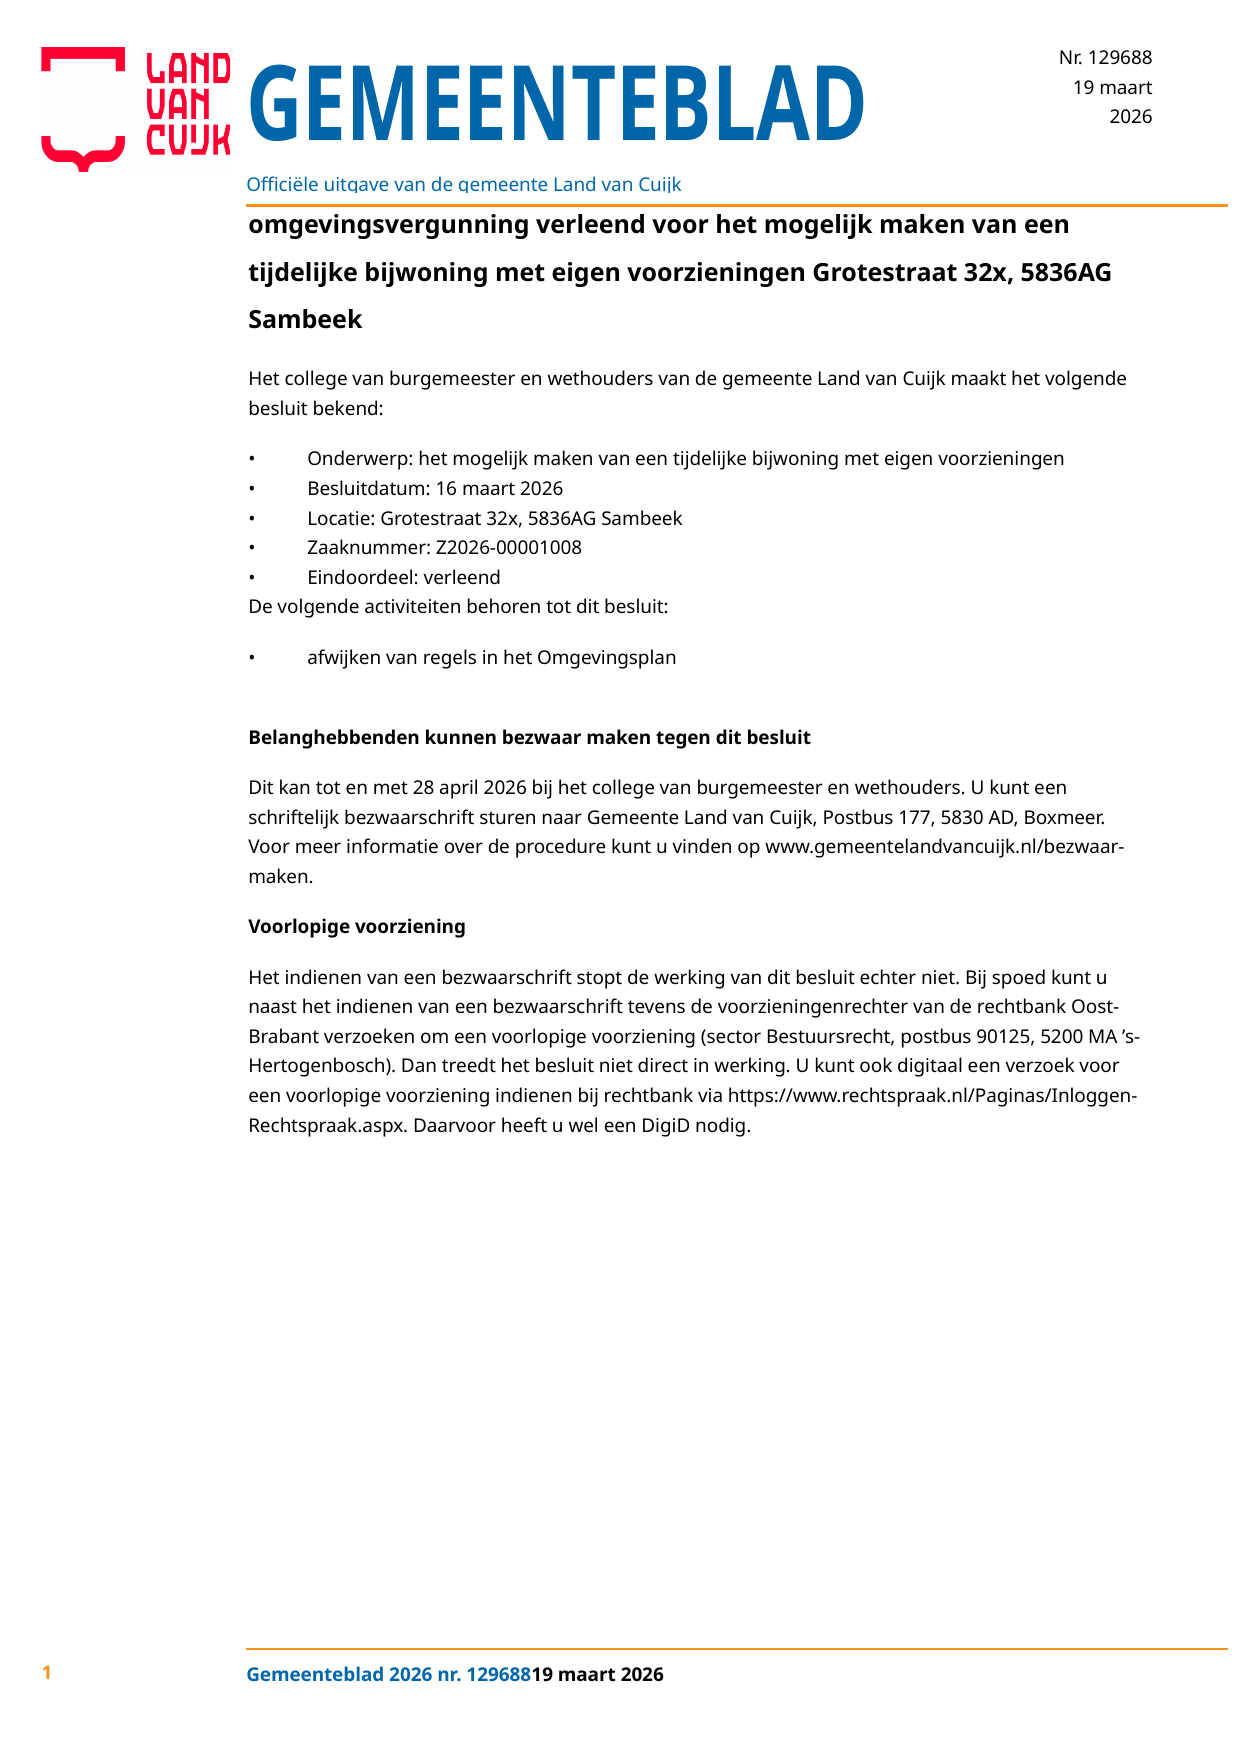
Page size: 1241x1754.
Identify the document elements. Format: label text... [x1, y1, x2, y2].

text omgevingsvergunning verleend voor het mogelijk maken van een tijdelijke bijwoning met eigen voorzieningen Grotestraat 32x, 5836AG Sambeek [248, 207, 1152, 336]
text Het college van burgemeester en wethouders van de gemeente Land van Cuijk maakt het volgende besluit bekend: [248, 366, 1152, 421]
text Voorlopige voorziening [248, 913, 1152, 939]
text De volgende activiteiten behoren tot dit besluit: [248, 593, 1152, 619]
text Belanghebbenden kunnen bezwaar maken tegen dit besluit [248, 724, 1152, 749]
text Het indienen van een bezwaarschrift stopt de werking van dit besluit echter niet. Bij spoed kunt u naast het indienen van een bezwaarschrift tevens de voorzieningenrechter van de rechtbank Oost-Brabant verzoeken om een voorlopige voorziening (sector Bestuursrecht, postbus 90125, 5200 MA ’s-Hertogenbosch). Dan treedt het besluit niet direct in werking. U kunt ook digitaal een verzoek voor een voorlopige voorziening indienen bij rechtbank via https://www.rechtspraak.nl/Paginas/Inloggen-Rechtspraak.aspx. Daarvoor heeft u wel een DigiD nodig. [248, 964, 1152, 1137]
list afwijken van regels in het Omgevingsplan [248, 644, 1152, 669]
picture [41, 47, 231, 172]
text Dit kan tot en met 28 april 2026 bij het college van burgemeester en wethouders. U kunt een schriftelijk bezwaarschrift sturen naar Gemeente Land van Cuijk, Postbus 177, 5830 AD, Boxmeer. Voor meer informatie over de procedure kunt u vinden op www.gemeentelandvancuijk.nl/bezwaar-maken. [248, 774, 1152, 889]
list Zaaknummer: Z2026-00001008 [248, 534, 1152, 560]
list Locatie: Grotestraat 32x, 5836AG Sambeek [248, 505, 1152, 530]
list Onderwerp: het mogelijk maken van een tijdelijke bijwoning met eigen voorzieningen [248, 446, 1152, 471]
list Besluitdatum: 16 maart 2026 [248, 475, 1152, 501]
list Eindoordeel: verleend [248, 564, 1152, 589]
